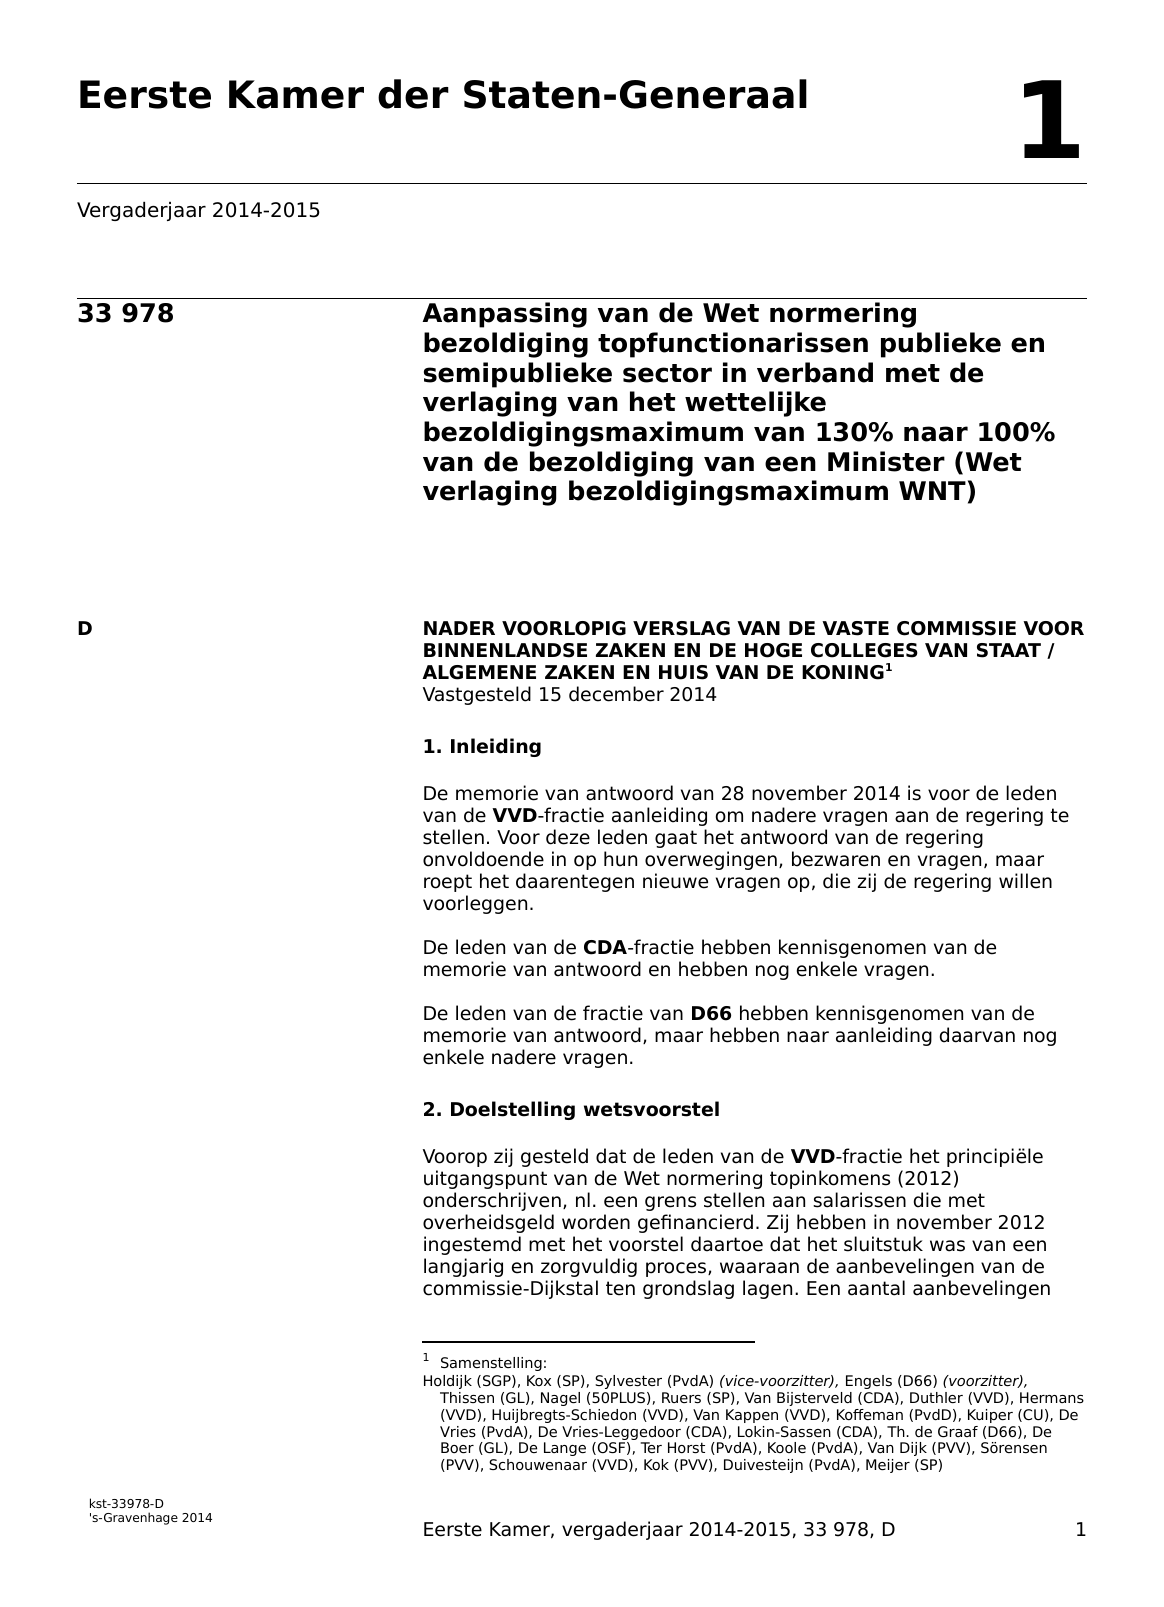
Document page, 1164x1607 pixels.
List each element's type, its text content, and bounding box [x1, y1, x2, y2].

subtitle D NADER VOORLOPIG VERSLAG VAN DE VASTE COMMISSIE VOOR BINNENLANDSE ZAKEN EN DE HOGE COLLEGES VAN STAAT / ALGEMENE ZAKEN EN HUIS VAN DE KONING [77, 618, 1087, 684]
text Holdijk (SGP), Kox (SP), Sylvester (PvdA) (vice-voorzitter), Engels (D66) (voorzitter), Thissen (GL), Nagel (50PLUS), Ruers (SP), Van Bijsterveld (CDA), Duthler (VVD), Hermans (VVD), Huijbregts-Schiedon (VVD), Van Kappen (VVD), Koffeman (PvdD), Kuiper (CU), De Vries (PvdA), De Vries-Leggedoor (CDA), Lokin-Sassen (CDA), Th. de Graaf (D66), De Boer (GL), De Lange (OSF), Ter Horst (PvdA), Koole (PvdA), Van Dijk (PVV), Sörensen (PVV), Schouwenaar (VVD), Kok (PVV), Duivesteijn (PvdA), Meijer (SP) [422, 1373, 1087, 1474]
text 's-Gravenhage 2014 [88, 1511, 323, 1525]
text Vastgesteld 15 december 2014 [422, 684, 1087, 706]
table_header Eerste Kamer der Staten-Generaal [77, 59, 886, 183]
text De memorie van antwoord van 28 november 2014 is voor de leden van de VVD-fractie aanleiding om nadere vragen aan de regering te stellen. Voor deze leden gaat het antwoord van de regering onvoldoende in op hun overwegingen, bezwaren en vragen, maar roept het daarentegen nieuwe vragen op, die zij de regering willen voorleggen. [422, 783, 1087, 914]
subtitle 1. Inleiding [422, 736, 1087, 758]
text De leden van de fractie van D66 hebben kennisgenomen van de memorie van antwoord, maar hebben naar aanleiding daarvan nog enkele nadere vragen. [422, 1003, 1087, 1069]
table_header 1 [886, 59, 1087, 183]
text Voorop zij gesteld dat de leden van de VVD-fractie het principiële uitgangspunt van de Wet normering topinkomens (2012) onderschrijven, nl. een grens stellen aan salarissen die met overheidsgeld worden gefinancierd. Zij hebben in november 2012 ingestemd met het voorstel daartoe dat het sluitstuk was van een langjarig en zorgvuldig proces, waaraan de aanbevelingen van de commissie-Dijkstal ten grondslag lagen. Een aantal aanbevelingen [422, 1146, 1087, 1300]
text De leden van de CDA-fractie hebben kennisgenomen van de memorie van antwoord en hebben nog enkele vragen. [422, 937, 1087, 981]
subtitle 33 978 Aanpassing van de Wet normering bezoldiging topfunctionarissen publieke en semipublieke sector in verband met de verlaging van het wettelijke bezoldigingsmaximum van 130% naar 100% van de bezoldiging van een Minister (Wet verlaging bezoldigingsmaximum WNT) [77, 299, 1087, 507]
text Samenstelling: [422, 1351, 1087, 1373]
subtitle 2. Doelstelling wetsvoorstel [422, 1099, 1087, 1121]
table_cell Vergaderjaar 2014-2015 [77, 184, 1087, 298]
text kst-33978-D [88, 1497, 323, 1511]
